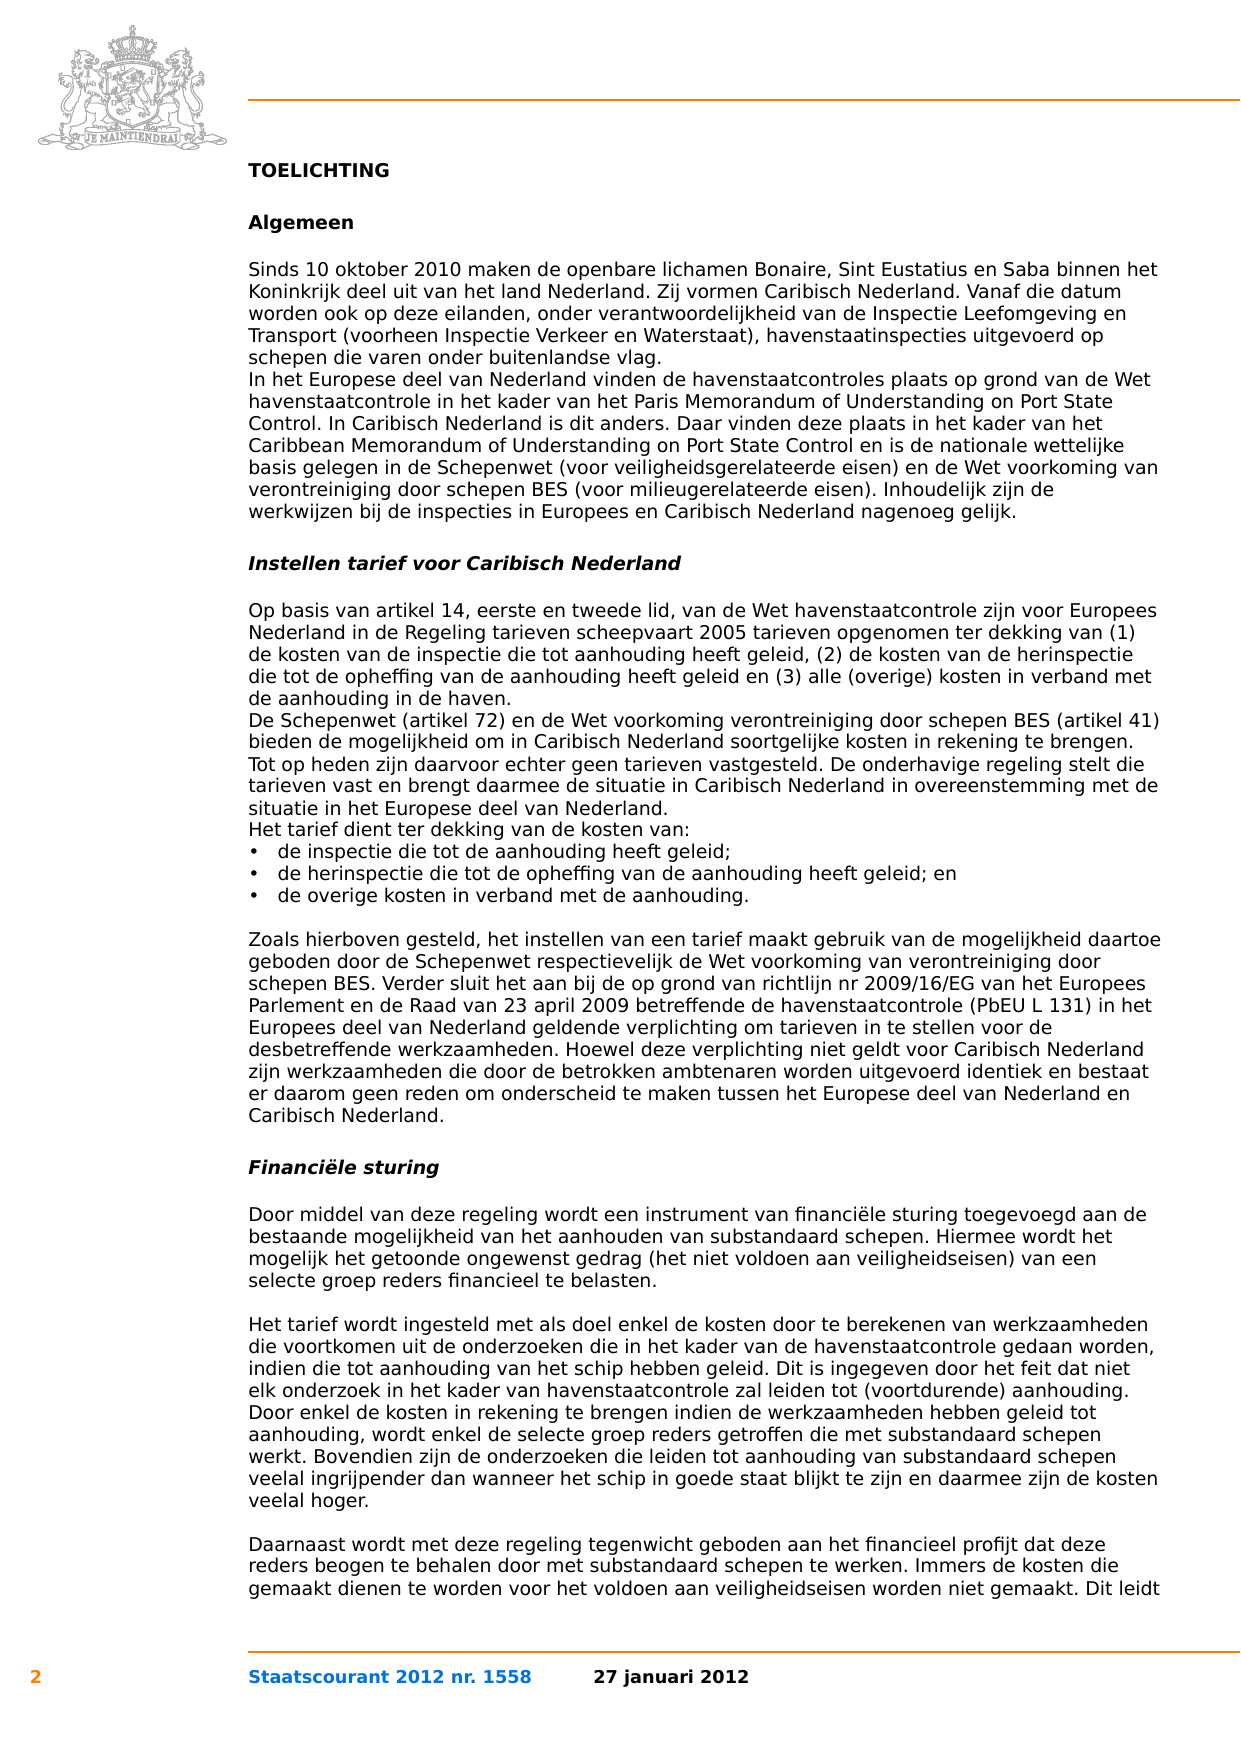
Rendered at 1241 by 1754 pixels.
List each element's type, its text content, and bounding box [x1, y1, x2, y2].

text • de inspectie die tot de aanhouding heeft geleid; [248, 841, 1163, 863]
picture [38, 25, 227, 150]
text Daarnaast wordt met deze regeling tegenwicht geboden aan het financieel profijt dat deze reders beogen te behalen door met substandaard schepen te werken. Immers de kosten die gemaakt dienen te worden voor het voldoen aan veiligheidseisen worden niet gemaakt. Dit leidt [248, 1533, 1163, 1599]
text In het Europese deel van Nederland vinden de havenstaatcontroles plaats op grond van de Wet havenstaatcontrole in het kader van het Paris Memorandum of Understanding on Port State Control. In Caribisch Nederland is dit anders. Daar vinden deze plaats in het kader van het Caribbean Memorandum of Understanding on Port State Control en is de nationale wettelijke basis gelegen in de Schepenwet (voor veiligheidsgerelateerde eisen) en de Wet voorkoming van verontreiniging door schepen BES (voor milieugerelateerde eisen). Inhoudelijk zijn de werkwijzen bij de inspecties in Europees en Caribisch Nederland nagenoeg gelijk. [248, 369, 1163, 523]
text Door middel van deze regeling wordt een instrument van financiële sturing toegevoegd aan de bestaande mogelijkheid van het aanhouden van substandaard schepen. Hiermee wordt het mogelijk het getoonde ongewenst gedrag (het niet voldoen aan veiligheidseisen) van een selecte groep reders financieel te belasten. [248, 1204, 1163, 1292]
subtitle Instellen tarief voor Caribisch Nederland [248, 553, 1163, 574]
subtitle Algemeen [248, 212, 1163, 234]
text De Schepenwet (artikel 72) en de Wet voorkoming verontreiniging door schepen BES (artikel 41) bieden de mogelijkheid om in Caribisch Nederland soortgelijke kosten in rekening te brengen. Tot op heden zijn daarvoor echter geen tarieven vastgesteld. De onderhavige regeling stelt die tarieven vast en brengt daarmee de situatie in Caribisch Nederland in overeenstemming met de situatie in het Europese deel van Nederland. [248, 709, 1163, 819]
text Het tarief dient ter dekking van de kosten van: [248, 819, 1163, 841]
text Op basis van artikel 14, eerste en tweede lid, van de Wet havenstaatcontrole zijn voor Europees Nederland in de Regeling tarieven scheepvaart 2005 tarieven opgenomen ter dekking van (1) de kosten van de inspectie die tot aanhouding heeft geleid, (2) de kosten van de herinspectie die tot de opheffing van de aanhouding heeft geleid en (3) alle (overige) kosten in verband met de aanhouding in de haven. [248, 599, 1163, 709]
text Zoals hierboven gesteld, het instellen van een tarief maakt gebruik van de mogelijkheid daartoe geboden door de Schepenwet respectievelijk de Wet voorkoming van verontreiniging door schepen BES. Verder sluit het aan bij de op grond van richtlijn nr 2009/16/EG van het Europees Parlement en de Raad van 23 april 2009 betreffende de havenstaatcontrole (PbEU L 131) in het Europees deel van Nederland geldende verplichting om tarieven in te stellen voor de desbetreffende werkzaamheden. Hoewel deze verplichting niet geldt voor Caribisch Nederland zijn werkzaamheden die door de betrokken ambtenaren worden uitgevoerd identiek en bestaat er daarom geen reden om onderscheid te maken tussen het Europese deel van Nederland en Caribisch Nederland. [248, 929, 1163, 1127]
subtitle Financiële sturing [248, 1157, 1163, 1179]
subtitle TOELICHTING [248, 160, 1163, 182]
text Sinds 10 oktober 2010 maken de openbare lichamen Bonaire, Sint Eustatius en Saba binnen het Koninkrijk deel uit van het land Nederland. Zij vormen Caribisch Nederland. Vanaf die datum worden ook op deze eilanden, onder verantwoordelijkheid van de Inspectie Leefomgeving en Transport (voorheen Inspectie Verkeer en Waterstaat), havenstaatinspecties uitgevoerd op schepen die varen onder buitenlandse vlag. [248, 259, 1163, 369]
text • de herinspectie die tot de opheffing van de aanhouding heeft geleid; en [248, 863, 1163, 885]
text • de overige kosten in verband met de aanhouding. [248, 885, 1163, 907]
text Het tarief wordt ingesteld met als doel enkel de kosten door te berekenen van werkzaamheden die voortkomen uit de onderzoeken die in het kader van de havenstaatcontrole gedaan worden, indien die tot aanhouding van het schip hebben geleid. Dit is ingegeven door het feit dat niet elk onderzoek in het kader van havenstaatcontrole zal leiden tot (voortdurende) aanhouding. Door enkel de kosten in rekening te brengen indien de werkzaamheden hebben geleid tot aanhouding, wordt enkel de selecte groep reders getroffen die met substandaard schepen werkt. Bovendien zijn de onderzoeken die leiden tot aanhouding van substandaard schepen veelal ingrijpender dan wanneer het schip in goede staat blijkt te zijn en daarmee zijn de kosten veelal hoger. [248, 1314, 1163, 1512]
